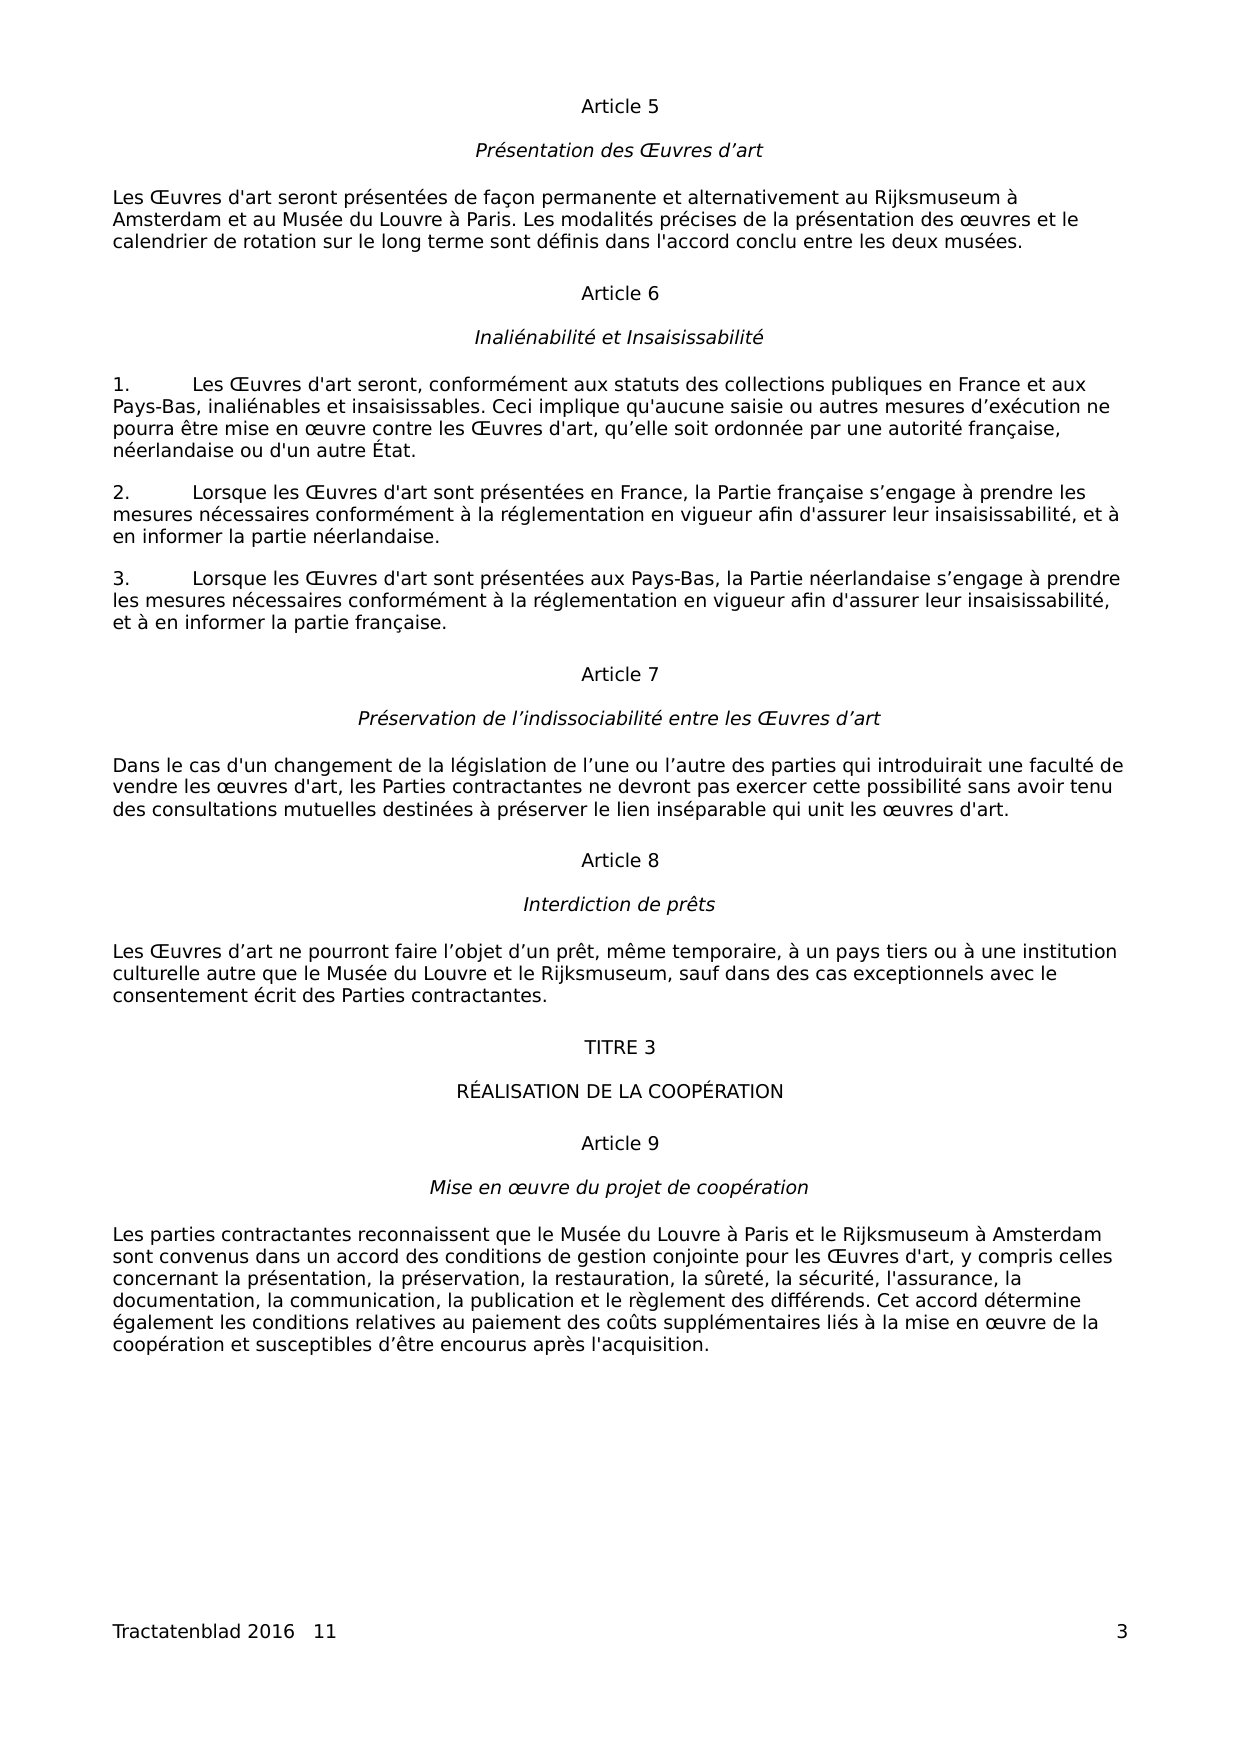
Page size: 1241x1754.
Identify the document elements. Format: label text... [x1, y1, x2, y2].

text Les Œuvres d’art ne pourront faire l’objet d’un prêt, même temporaire, à un pays tiers ou à une institution culturelle autre que le Musée du Louvre et le Rijksmuseum, sauf dans des cas exceptionnels avec le consentement écrit des Parties contractantes. [112, 941, 1128, 1007]
subtitle Article 7 Préservation de l’indissociabilité entre les Œuvres d’art [112, 663, 1128, 729]
text Les parties contractantes reconnaissent que le Musée du Louvre à Paris et le Rijksmuseum à Amsterdam sont convenus dans un accord des conditions de gestion conjointe pour les Œuvres d'art, y compris celles concernant la présentation, la préservation, la restauration, la sûreté, la sécurité, l'assurance, la documentation, la communication, la publication et le règlement des différends. Cet accord détermine également les conditions relatives au paiement des coûts supplémentaires liés à la mise en œuvre de la coopération et susceptibles d’être encourus après l'acquisition. [112, 1224, 1128, 1356]
subtitle Article 9 Mise en œuvre du projet de coopération [112, 1133, 1128, 1199]
text 2. Lorsque les Œuvres d'art sont présentées en France, la Partie française s’engage à prendre les mesures nécessaires conformément à la réglementation en vigueur afin d'assurer leur insaisissabilité, et à en informer la partie néerlandaise. [112, 482, 1128, 548]
subtitle Article 8 Interdiction de prêts [112, 850, 1128, 916]
subtitle Article 5 Présentation des Œuvres d’art [112, 96, 1128, 162]
text 1. Les Œuvres d'art seront, conformément aux statuts des collections publiques en France et aux Pays-Bas, inaliénables et insaisissables. Ceci implique qu'aucune saisie ou autres mesures d’exécution ne pourra être mise en œuvre contre les Œuvres d'art, qu’elle soit ordonnée par une autorité française, néerlandaise ou d'un autre État. [112, 374, 1128, 462]
subtitle Article 6 Inaliénabilité et Insaisissabilité [112, 283, 1128, 349]
text 3. Lorsque les Œuvres d'art sont présentées aux Pays-Bas, la Partie néerlandaise s’engage à prendre les mesures nécessaires conformément à la réglementation en vigueur afin d'assurer leur insaisissabilité, et à en informer la partie française. [112, 568, 1128, 633]
text Dans le cas d'un changement de la législation de l’une ou l’autre des parties qui introduirait une faculté de vendre les œuvres d'art, les Parties contractantes ne devront pas exercer cette possibilité sans avoir tenu des consultations mutuelles destinées à préserver le lien inséparable qui unit les œuvres d'art. [112, 754, 1128, 820]
subtitle TITRE 3 RÉALISATION DE LA COOPÉRATION [112, 1037, 1128, 1103]
text Les Œuvres d'art seront présentées de façon permanente et alternativement au Rijksmuseum à Amsterdam et au Musée du Louvre à Paris. Les modalités précises de la présentation des œuvres et le calendrier de rotation sur le long terme sont définis dans l'accord conclu entre les deux musées. [112, 187, 1128, 253]
